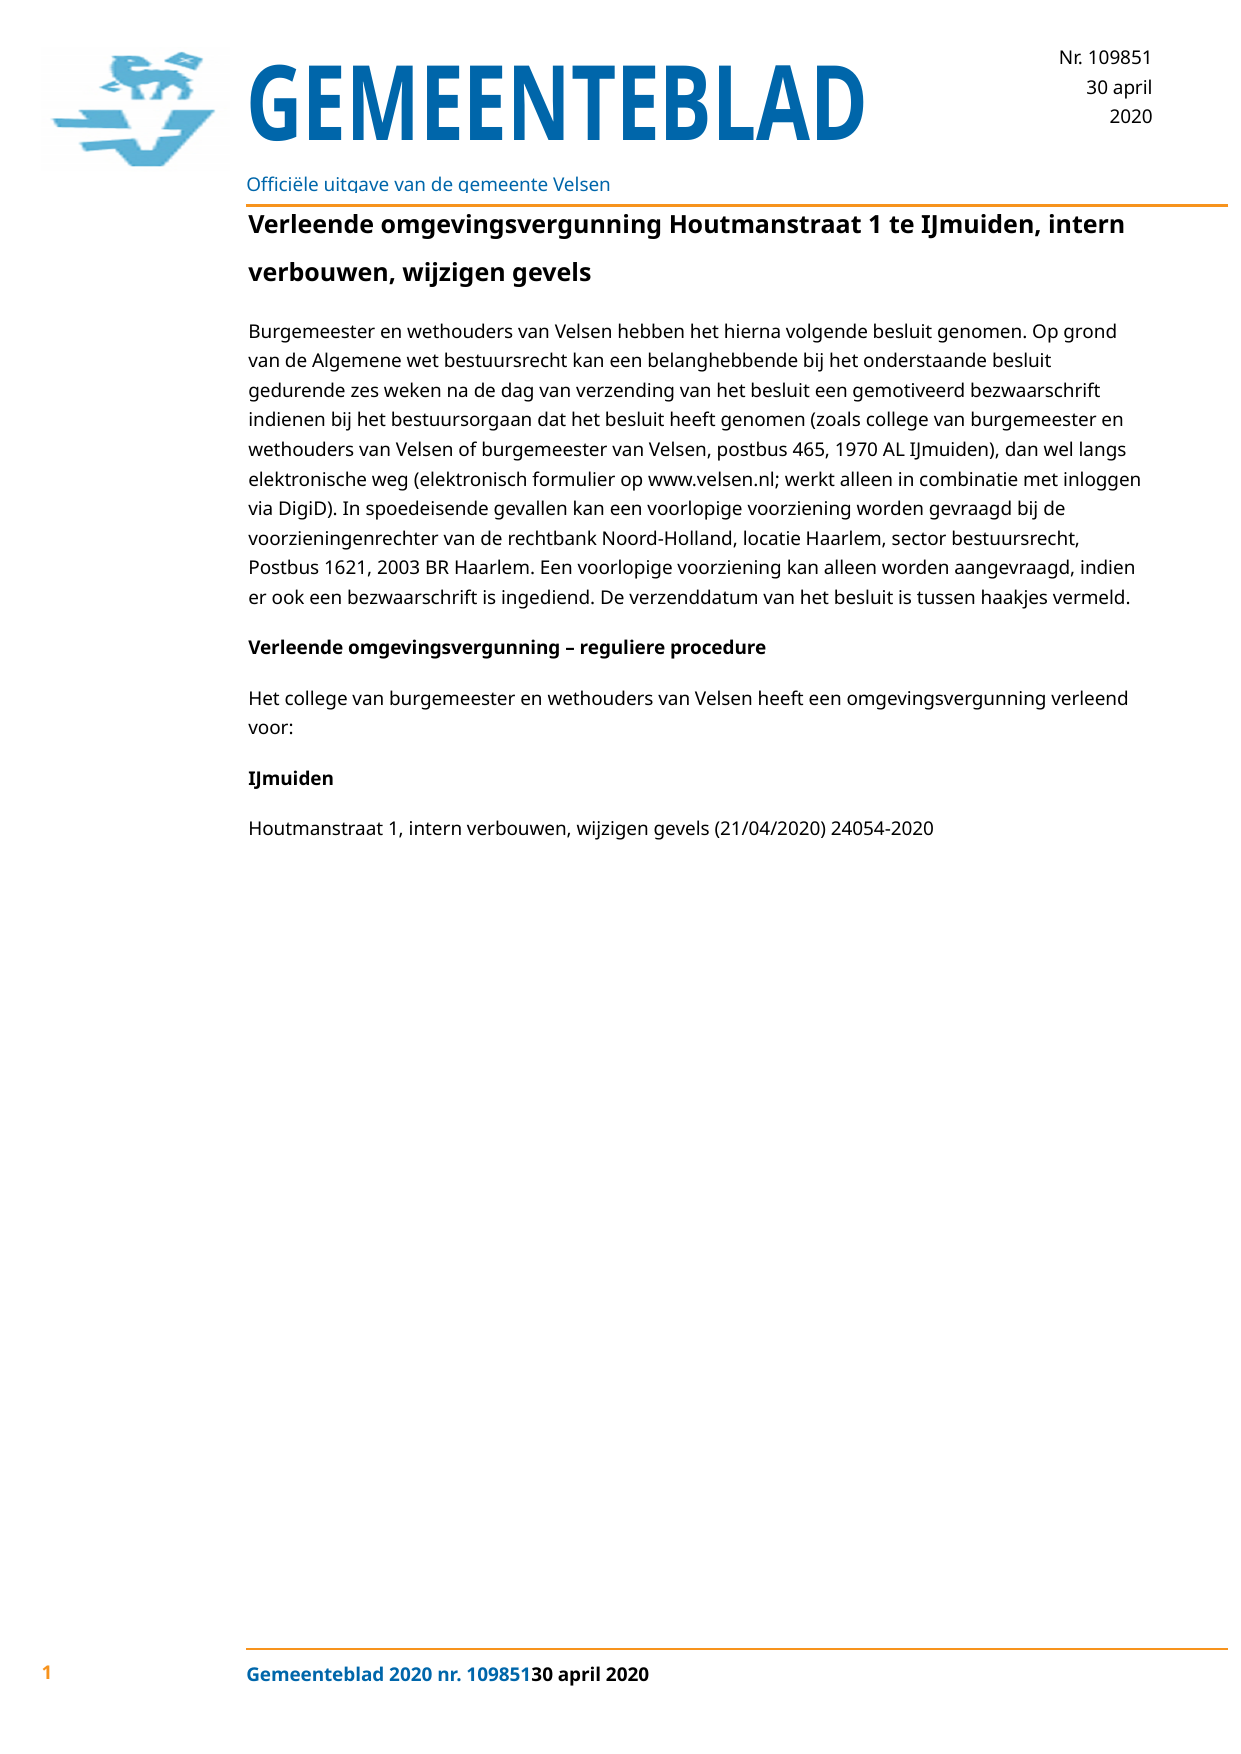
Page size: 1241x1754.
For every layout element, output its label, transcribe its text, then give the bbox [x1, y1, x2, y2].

text IJmuiden [248, 765, 1152, 791]
picture [41, 47, 231, 172]
text Houtmanstraat 1, intern verbouwen, wijzigen gevels (21/04/2020) 24054-2020 [248, 815, 1152, 841]
text Verleende omgevingsvergunning – reguliere procedure [248, 634, 1152, 660]
text Burgemeester en wethouders van Velsen hebben het hierna volgende besluit genomen. Op grond van de Algemene wet bestuursrecht kan een belanghebbende bij het onderstaande besluit gedurende zes weken na de dag van verzending van het besluit een gemotiveerd bezwaarschrift indienen bij het bestuursorgaan dat het besluit heeft genomen (zoals college van burgemeester en wethouders van Velsen of burgemeester van Velsen, postbus 465, 1970 AL IJmuiden), dan wel langs elektronische weg (elektronisch formulier op www.velsen.nl; werkt alleen in combinatie met inloggen via DigiD). In spoedeisende gevallen kan een voorlopige voorziening worden gevraagd bij de voorzieningenrechter van de rechtbank Noord-Holland, locatie Haarlem, sector bestuursrecht, Postbus 1621, 2003 BR Haarlem. Een voorlopige voorziening kan alleen worden aangevraagd, indien er ook een bezwaarschrift is ingediend. De verzenddatum van het besluit is tussen haakjes vermeld. [248, 318, 1152, 610]
text Het college van burgemeester en wethouders van Velsen heeft een omgevingsvergunning verleend voor: [248, 685, 1152, 740]
text Verleende omgevingsvergunning Houtmanstraat 1 te IJmuiden, intern verbouwen, wijzigen gevels [248, 207, 1152, 288]
